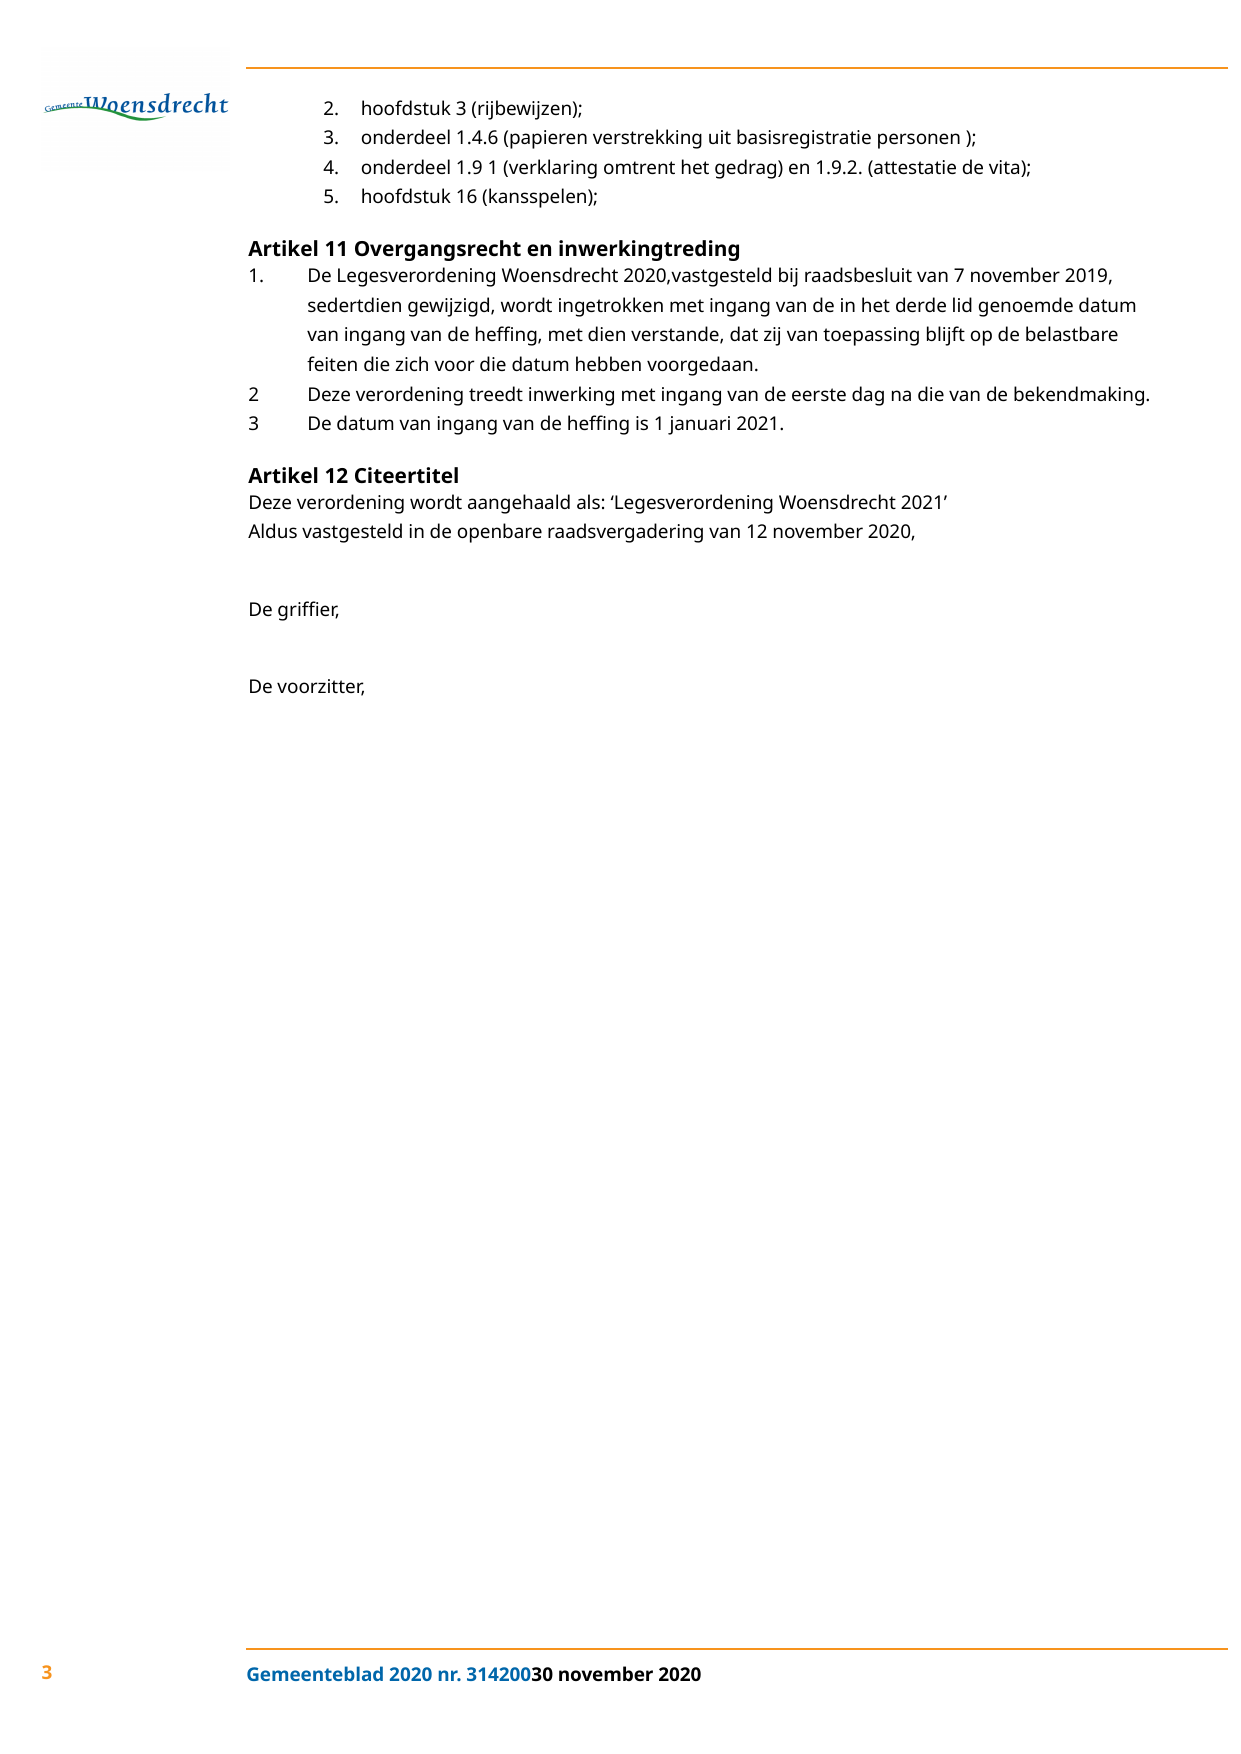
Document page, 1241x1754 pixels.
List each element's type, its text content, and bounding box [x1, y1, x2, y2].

list Deze verordening treedt inwerking met ingang van de eerste dag na die van de bekendmaking. [248, 381, 1152, 406]
list De datum van ingang van de heffing is 1 januari 2021. [248, 410, 1152, 436]
list hoofdstuk 16 (kansspelen); [323, 183, 1152, 209]
text Artikel 12 Citeertitel [248, 461, 1152, 489]
text Aldus vastgesteld in de openbare raadsvergadering van 12 november 2020, [248, 519, 1152, 544]
text De voorzitter, [248, 673, 1152, 699]
list onderdeel 1.4.6 (papieren verstrekking uit basisregistratie personen ); [323, 124, 1152, 150]
list hoofdstuk 3 (rijbewijzen); [323, 95, 1152, 121]
list onderdeel 1.9 1 (verklaring omtrent het gedrag) en 1.9.2. (attestatie de vita); [323, 154, 1152, 180]
text Artikel 11 Overgangsrecht en inwerkingtreding [248, 234, 1152, 262]
text Deze verordening wordt aangehaald als: ‘Legesverordening Woensdrecht 2021’ [248, 489, 1152, 515]
text De griffier, [248, 596, 1152, 622]
picture [41, 47, 231, 172]
list De Legesverordening Woensdrecht 2020,vastgesteld bij raadsbesluit van 7 november 2019, sedertdien gewijzigd, wordt ingetrokken met ingang van de in het derde lid genoemde datum van ingang van de heffing, met dien verstande, dat zij van toepassing blijft op de belastbare feiten die zich voor die datum hebben voorgedaan. [248, 262, 1152, 377]
